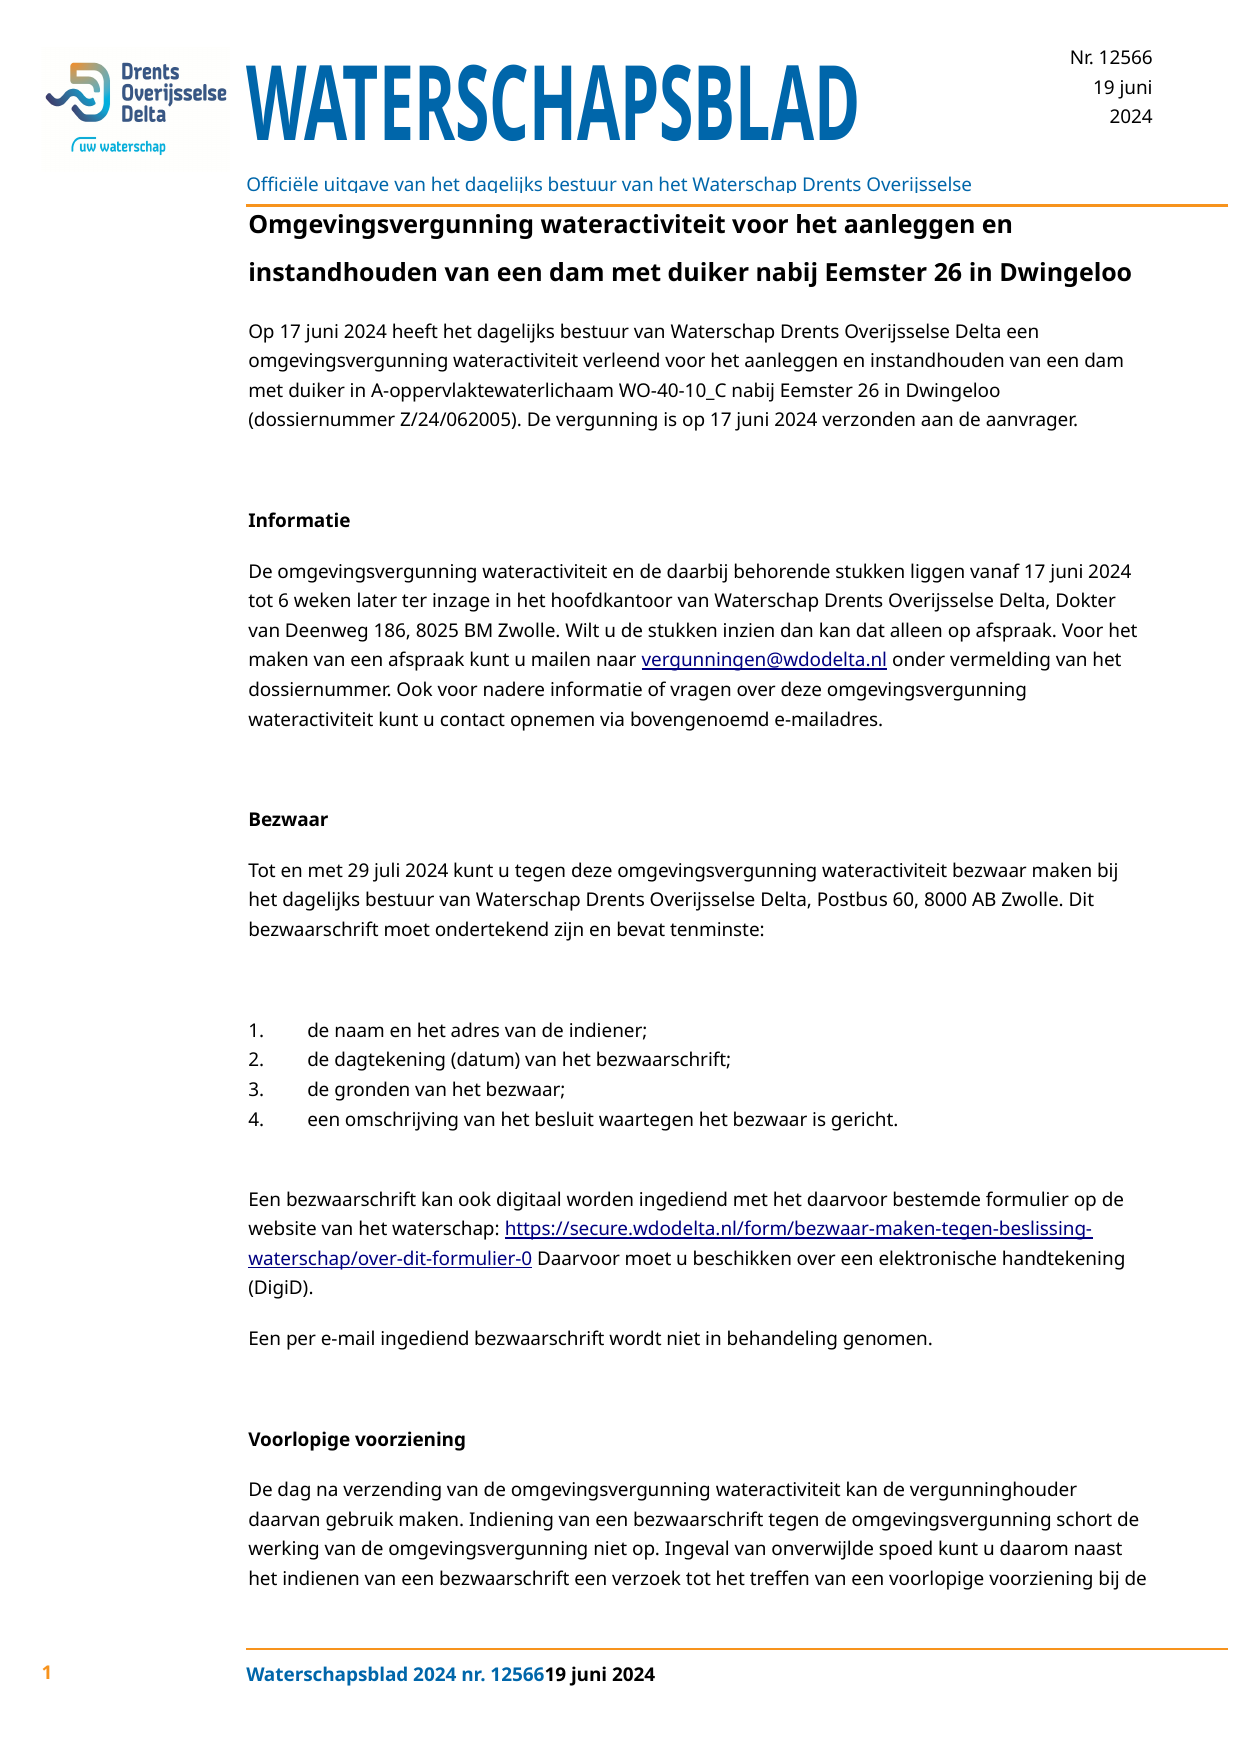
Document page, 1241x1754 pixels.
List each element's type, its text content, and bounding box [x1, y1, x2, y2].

picture [41, 47, 231, 172]
text De omgevingsvergunning wateractiviteit en de daarbij behorende stukken liggen vanaf 17 juni 2024 tot 6 weken later ter inzage in het hoofdkantoor van Waterschap Drents Overijsselse Delta, Dokter van Deenweg 186, 8025 BM Zwolle. Wilt u de stukken inzien dan kan dat alleen op afspraak. Voor het maken van een afspraak kunt u mailen naar vergunningen@wdodelta.nl onder vermelding van het dossiernummer. Ook voor nadere informatie of vragen over deze omgevingsvergunning wateractiviteit kunt u contact opnemen via bovengenoemd e-mailadres. [248, 558, 1152, 732]
text De dag na verzending van de omgevingsvergunning wateractiviteit kan de vergunninghouder daarvan gebruik maken. Indiening van een bezwaarschrift tegen de omgevingsvergunning schort de werking van de omgevingsvergunning niet op. Ingeval van onverwijlde spoed kunt u daarom naast het indienen van een bezwaarschrift een verzoek tot het treffen van een voorlopige voorziening bij de [248, 1476, 1152, 1591]
list de dagtekening (datum) van het bezwaarschrift; [248, 1047, 1152, 1072]
text Voorlopige voorziening [248, 1426, 1152, 1452]
text Een per e-mail ingediend bezwaarschrift wordt niet in behandeling genomen. [248, 1325, 1152, 1351]
text Op 17 juni 2024 heeft het dagelijks bestuur van Waterschap Drents Overijsselse Delta een omgevingsvergunning wateractiviteit verleend voor het aanleggen en instandhouden van een dam met duiker in A-oppervlaktewaterlichaam WO-40-10_C nabij Eemster 26 in Dwingeloo (dossiernummer Z/24/062005). De vergunning is op 17 juni 2024 verzonden aan de aanvrager. [248, 318, 1152, 432]
text Een bezwaarschrift kan ook digitaal worden ingediend met het daarvoor bestemde formulier op de website van het waterschap: https://secure.wdodelta.nl/form/bezwaar-maken-tegen-beslissing-waterschap/over-dit-formulier-0 Daarvoor moet u beschikken over een elektronische handtekening (DigiD). [248, 1186, 1152, 1300]
list de gronden van het bezwaar; [248, 1076, 1152, 1102]
list een omschrijving van het besluit waartegen het bezwaar is gericht. [248, 1106, 1152, 1132]
text Informatie [248, 507, 1152, 533]
text Omgevingsvergunning wateractiviteit voor het aanleggen en instandhouden van een dam met duiker nabij Eemster 26 in Dwingeloo [248, 207, 1152, 288]
text Tot en met 29 juli 2024 kunt u tegen deze omgevingsvergunning wateractiviteit bezwaar maken bij het dagelijks bestuur van Waterschap Drents Overijsselse Delta, Postbus 60, 8000 AB Zwolle. Dit bezwaarschrift moet ondertekend zijn en bevat tenminste: [248, 857, 1152, 942]
text Bezwaar [248, 807, 1152, 832]
list de naam en het adres van de indiener; [248, 1017, 1152, 1043]
